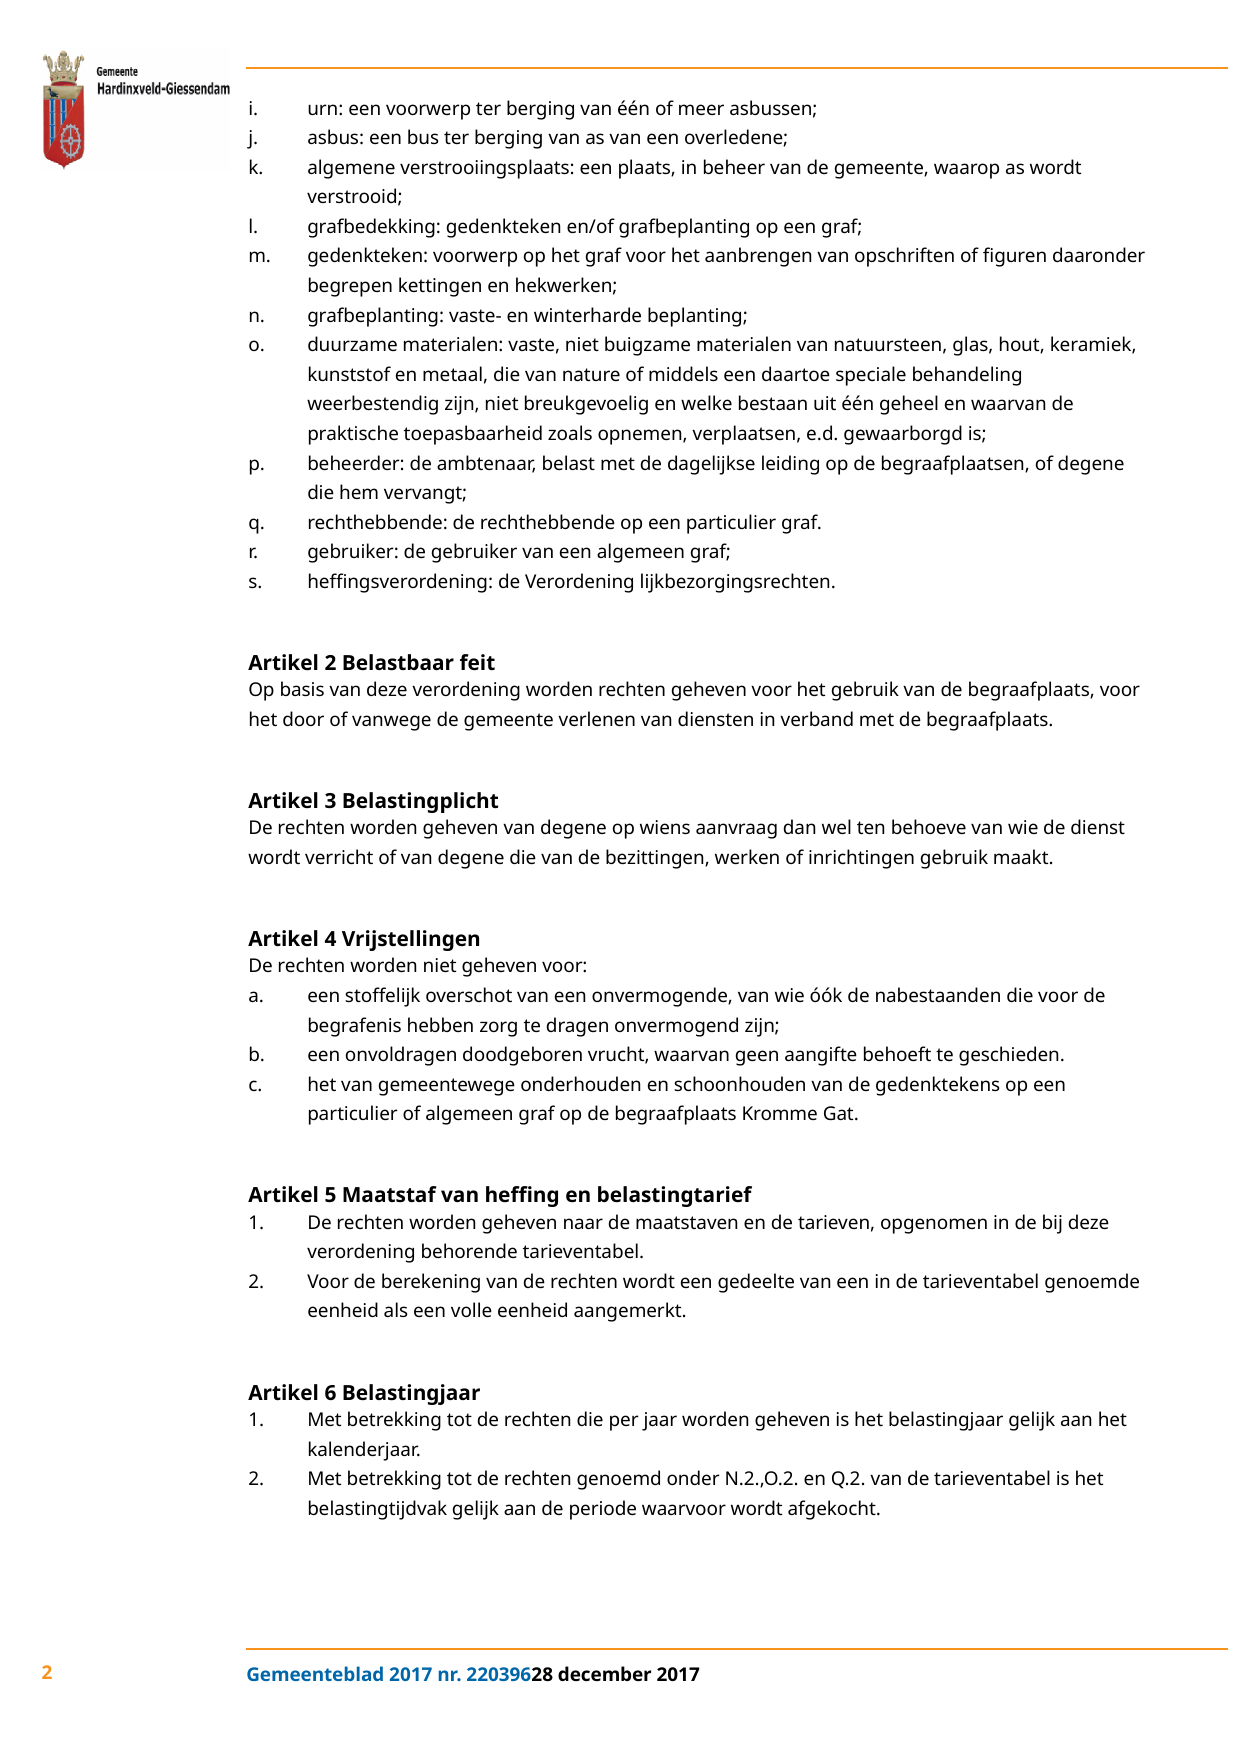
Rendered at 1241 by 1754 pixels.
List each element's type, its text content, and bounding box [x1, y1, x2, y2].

text Artikel 2 Belastbaar feit [248, 648, 1152, 677]
text Op basis van deze verordening worden rechten geheven voor het gebruik van de begraafplaats, voor het door of vanwege de gemeente verlenen van diensten in verband met de begraafplaats. [248, 677, 1152, 732]
list grafbedekking: gedenkteken en/of grafbeplanting op een graf; [248, 213, 1152, 239]
text De rechten worden niet geheven voor: [248, 953, 1152, 978]
list asbus: een bus ter berging van as van een overledene; [248, 124, 1152, 150]
list een onvoldragen doodgeboren vrucht, waarvan geen aangifte behoeft te geschieden. [248, 1041, 1152, 1067]
list beheerder: de ambtenaar, belast met de dagelijkse leiding op de begraafplaatsen, of degene die hem vervangt; [248, 450, 1152, 505]
list het van gemeentewege onderhouden en schoonhouden van de gedenktekens op een particulier of algemeen graf op de begraafplaats Kromme Gat. [248, 1071, 1152, 1126]
list rechthebbende: de rechthebbende op een particulier graf. [248, 509, 1152, 535]
list heffingsverordening: de Verordening lijkbezorgingsrechten. [248, 568, 1152, 594]
text Artikel 4 Vrijstellingen [248, 924, 1152, 953]
list grafbeplanting: vaste- en winterharde beplanting; [248, 302, 1152, 328]
list Met betrekking tot de rechten die per jaar worden geheven is het belastingjaar gelijk aan het kalenderjaar. [248, 1406, 1152, 1461]
list gedenkteken: voorwerp op het graf voor het aanbrengen van opschriften of figuren daaronder begrepen kettingen en hekwerken; [248, 243, 1152, 298]
text Artikel 3 Belastingplicht [248, 786, 1152, 814]
list Voor de berekening van de rechten wordt een gedeelte van een in de tarieventabel genoemde eenheid als een volle eenheid aangemerkt. [248, 1268, 1152, 1323]
text De rechten worden geheven van degene op wiens aanvraag dan wel ten behoeve van wie de dienst wordt verricht of van degene die van de bezittingen, werken of inrichtingen gebruik maakt. [248, 814, 1152, 870]
list duurzame materialen: vaste, niet buigzame materialen van natuursteen, glas, hout, keramiek, kunststof en metaal, die van nature of middels een daartoe speciale behandeling weerbestendig zijn, niet breukgevoelig en welke bestaan uit één geheel en waarvan de praktische toepasbaarheid zoals opnemen, verplaatsen, e.d. gewaarborgd is; [248, 331, 1152, 446]
list gebruiker: de gebruiker van een algemeen graf; [248, 538, 1152, 564]
list Met betrekking tot de rechten genoemd onder N.2.,O.2. en Q.2. van de tarieventabel is het belastingtijdvak gelijk aan de periode waarvoor wordt afgekocht. [248, 1465, 1152, 1521]
text Artikel 6 Belastingjaar [248, 1378, 1152, 1406]
list een stoffelijk overschot van een onvermogende, van wie óók de nabestaanden die voor de begrafenis hebben zorg te dragen onvermogend zijn; [248, 982, 1152, 1037]
list algemene verstrooiingsplaats: een plaats, in beheer van de gemeente, waarop as wordt verstrooid; [248, 154, 1152, 209]
text Artikel 5 Maatstaf van heffing en belastingtarief [248, 1181, 1152, 1209]
picture [41, 47, 231, 172]
list urn: een voorwerp ter berging van één of meer asbussen; [248, 95, 1152, 121]
list De rechten worden geheven naar de maatstaven en de tarieven, opgenomen in de bij deze verordening behorende tarieventabel. [248, 1209, 1152, 1264]
